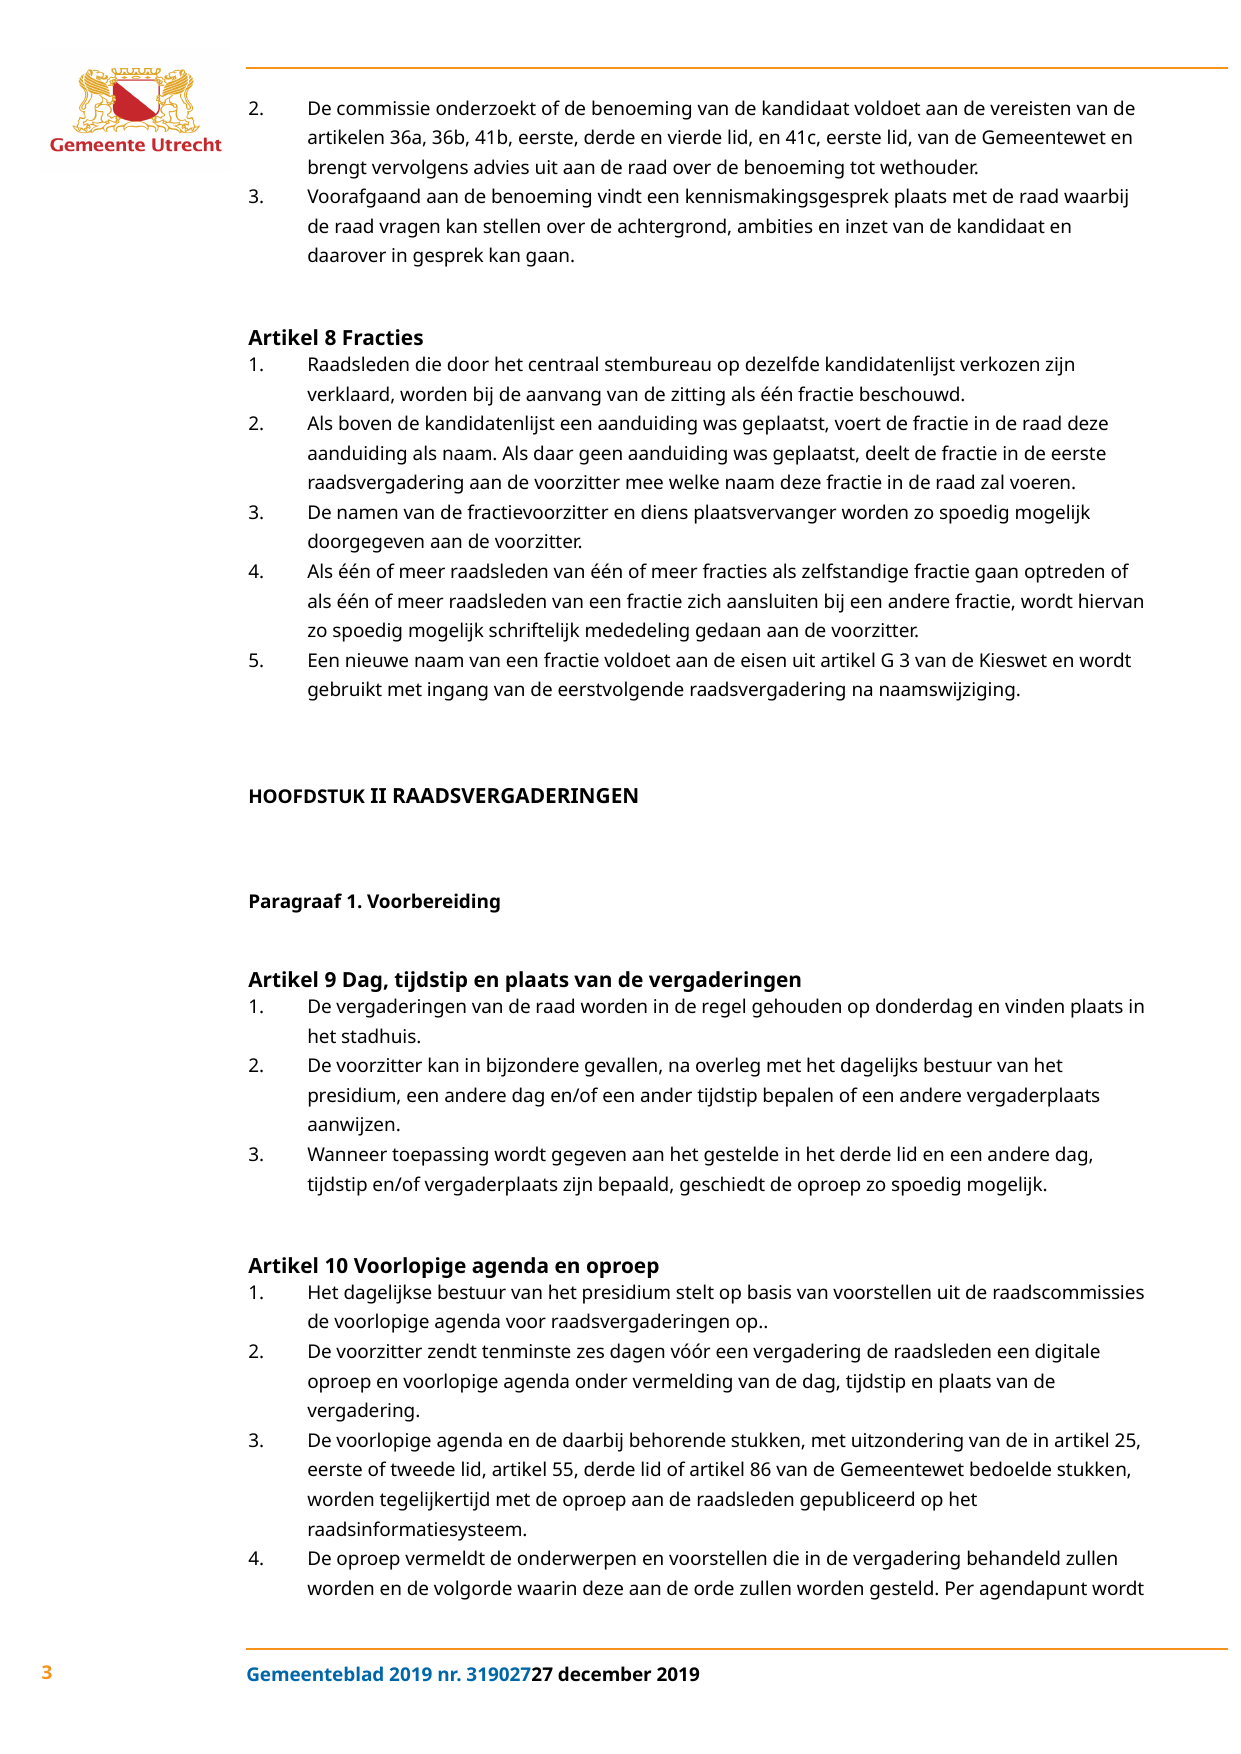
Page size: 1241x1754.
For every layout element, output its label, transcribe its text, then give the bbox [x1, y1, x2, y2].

list Raadsleden die door het centraal stembureau op dezelfde kandidatenlijst verkozen zijn verklaard, worden bij de aanvang van de zitting als één fractie beschouwd. [248, 351, 1152, 406]
list Wanneer toepassing wordt gegeven aan het gestelde in het derde lid en een andere dag, tijdstip en/of vergaderplaats zijn bepaald, geschiedt de oproep zo spoedig mogelijk. [248, 1141, 1152, 1196]
list Het dagelijkse bestuur van het presidium stelt op basis van voorstellen uit de raadscommissies de voorlopige agenda voor raadsvergaderingen op.. [248, 1279, 1152, 1334]
list Als boven de kandidatenlijst een aanduiding was geplaatst, voert de fractie in de raad deze aanduiding als naam. Als daar geen aanduiding was geplaatst, deelt de fractie in de eerste raadsvergadering aan de voorzitter mee welke naam deze fractie in de raad zal voeren. [248, 410, 1152, 495]
text Artikel 10 Voorlopige agenda en oproep [248, 1251, 1152, 1279]
list De voorzitter kan in bijzondere gevallen, na overleg met het dagelijks bestuur van het presidium, een andere dag en/of een ander tijdstip bepalen of een andere vergaderplaats aanwijzen. [248, 1052, 1152, 1137]
list De oproep vermeldt de onderwerpen en voorstellen die in de vergadering behandeld zullen worden en de volgorde waarin deze aan de orde zullen worden gesteld. Per agendapunt wordt [248, 1545, 1152, 1601]
list Een nieuwe naam van een fractie voldoet aan de eisen uit artikel G 3 van de Kieswet en wordt gebruikt met ingang van de eerstvolgende raadsvergadering na naamswijziging. [248, 647, 1152, 702]
list Voorafgaand aan de benoeming vindt een kennismakingsgesprek plaats met de raad waarbij de raad vragen kan stellen over de achtergrond, ambities en inzet van de kandidaat en daarover in gesprek kan gaan. [248, 183, 1152, 268]
text Artikel 8 Fracties [248, 323, 1152, 351]
text Paragraaf 1. Voorbereiding [248, 889, 1152, 914]
list De voorlopige agenda en de daarbij behorende stukken, met uitzondering van de in artikel 25, eerste of tweede lid, artikel 55, derde lid of artikel 86 van de Gemeentewet bedoelde stukken, worden tegelijkertijd met de oproep aan de raadsleden gepubliceerd op het raadsinformatiesysteem. [248, 1427, 1152, 1542]
text HOOFDSTUK II RAADSVERGADERINGEN [248, 781, 1152, 810]
list Als één of meer raadsleden van één of meer fracties als zelfstandige fractie gaan optreden of als één of meer raadsleden van een fractie zich aansluiten bij een andere fractie, wordt hiervan zo spoedig mogelijk schriftelijk mededeling gedaan aan de voorzitter. [248, 558, 1152, 643]
picture [41, 47, 231, 172]
text Artikel 9 Dag, tijdstip en plaats van de vergaderingen [248, 965, 1152, 993]
list De namen van de fractievoorzitter en diens plaatsvervanger worden zo spoedig mogelijk doorgegeven aan de voorzitter. [248, 499, 1152, 554]
list De commissie onderzoekt of de benoeming van de kandidaat voldoet aan de vereisten van de artikelen 36a, 36b, 41b, eerste, derde en vierde lid, en 41c, eerste lid, van de Gemeentewet en brengt vervolgens advies uit aan de raad over de benoeming tot wethouder. [248, 95, 1152, 180]
list De vergaderingen van de raad worden in de regel gehouden op donderdag en vinden plaats in het stadhuis. [248, 993, 1152, 1048]
list De voorzitter zendt tenminste zes dagen vóór een vergadering de raadsleden een digitale oproep en voorlopige agenda onder vermelding van de dag, tijdstip en plaats van de vergadering. [248, 1338, 1152, 1423]
